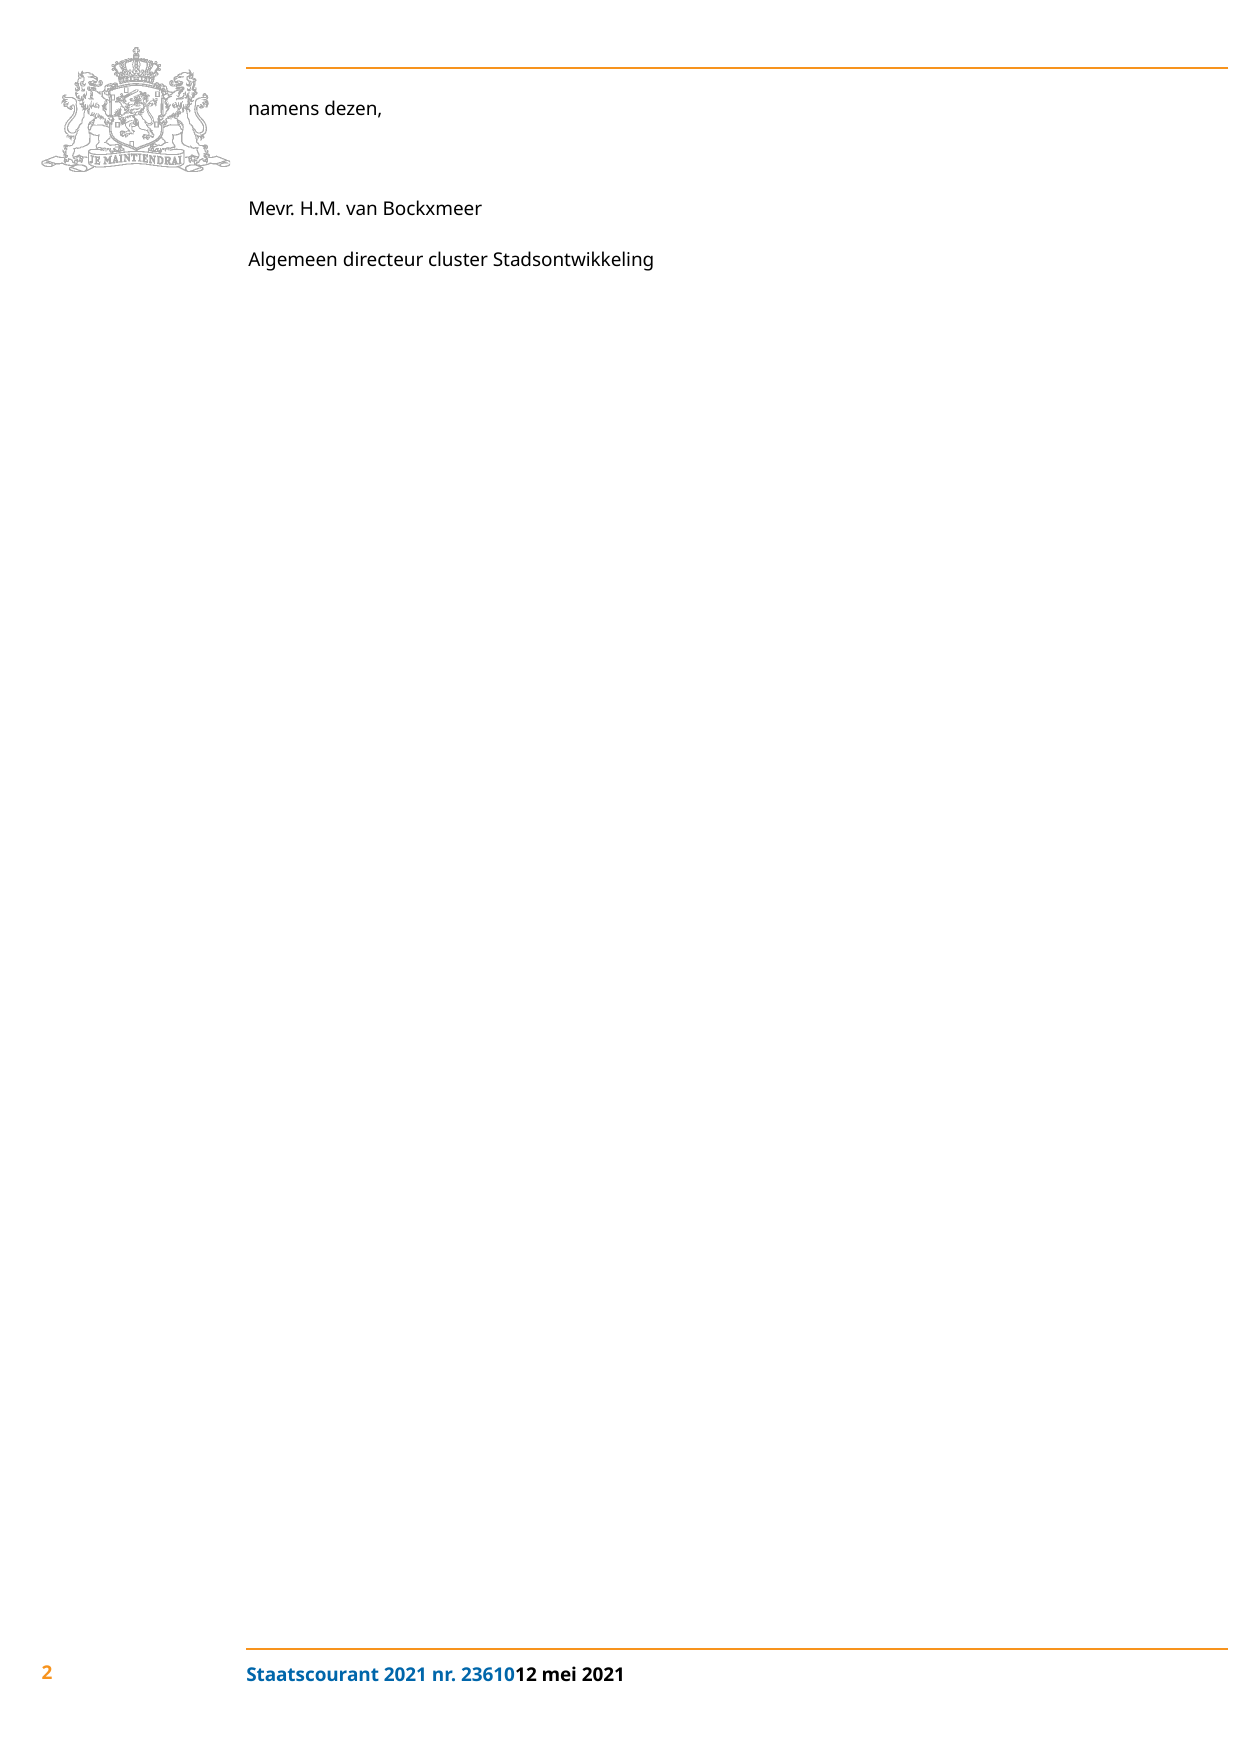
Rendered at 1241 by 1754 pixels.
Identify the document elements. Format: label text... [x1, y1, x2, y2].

picture [41, 47, 231, 172]
text namens dezen, [248, 95, 1152, 121]
text Mevr. H.M. van Bockxmeer [248, 196, 1152, 221]
text Algemeen directeur cluster Stadsontwikkeling [248, 246, 1152, 272]
